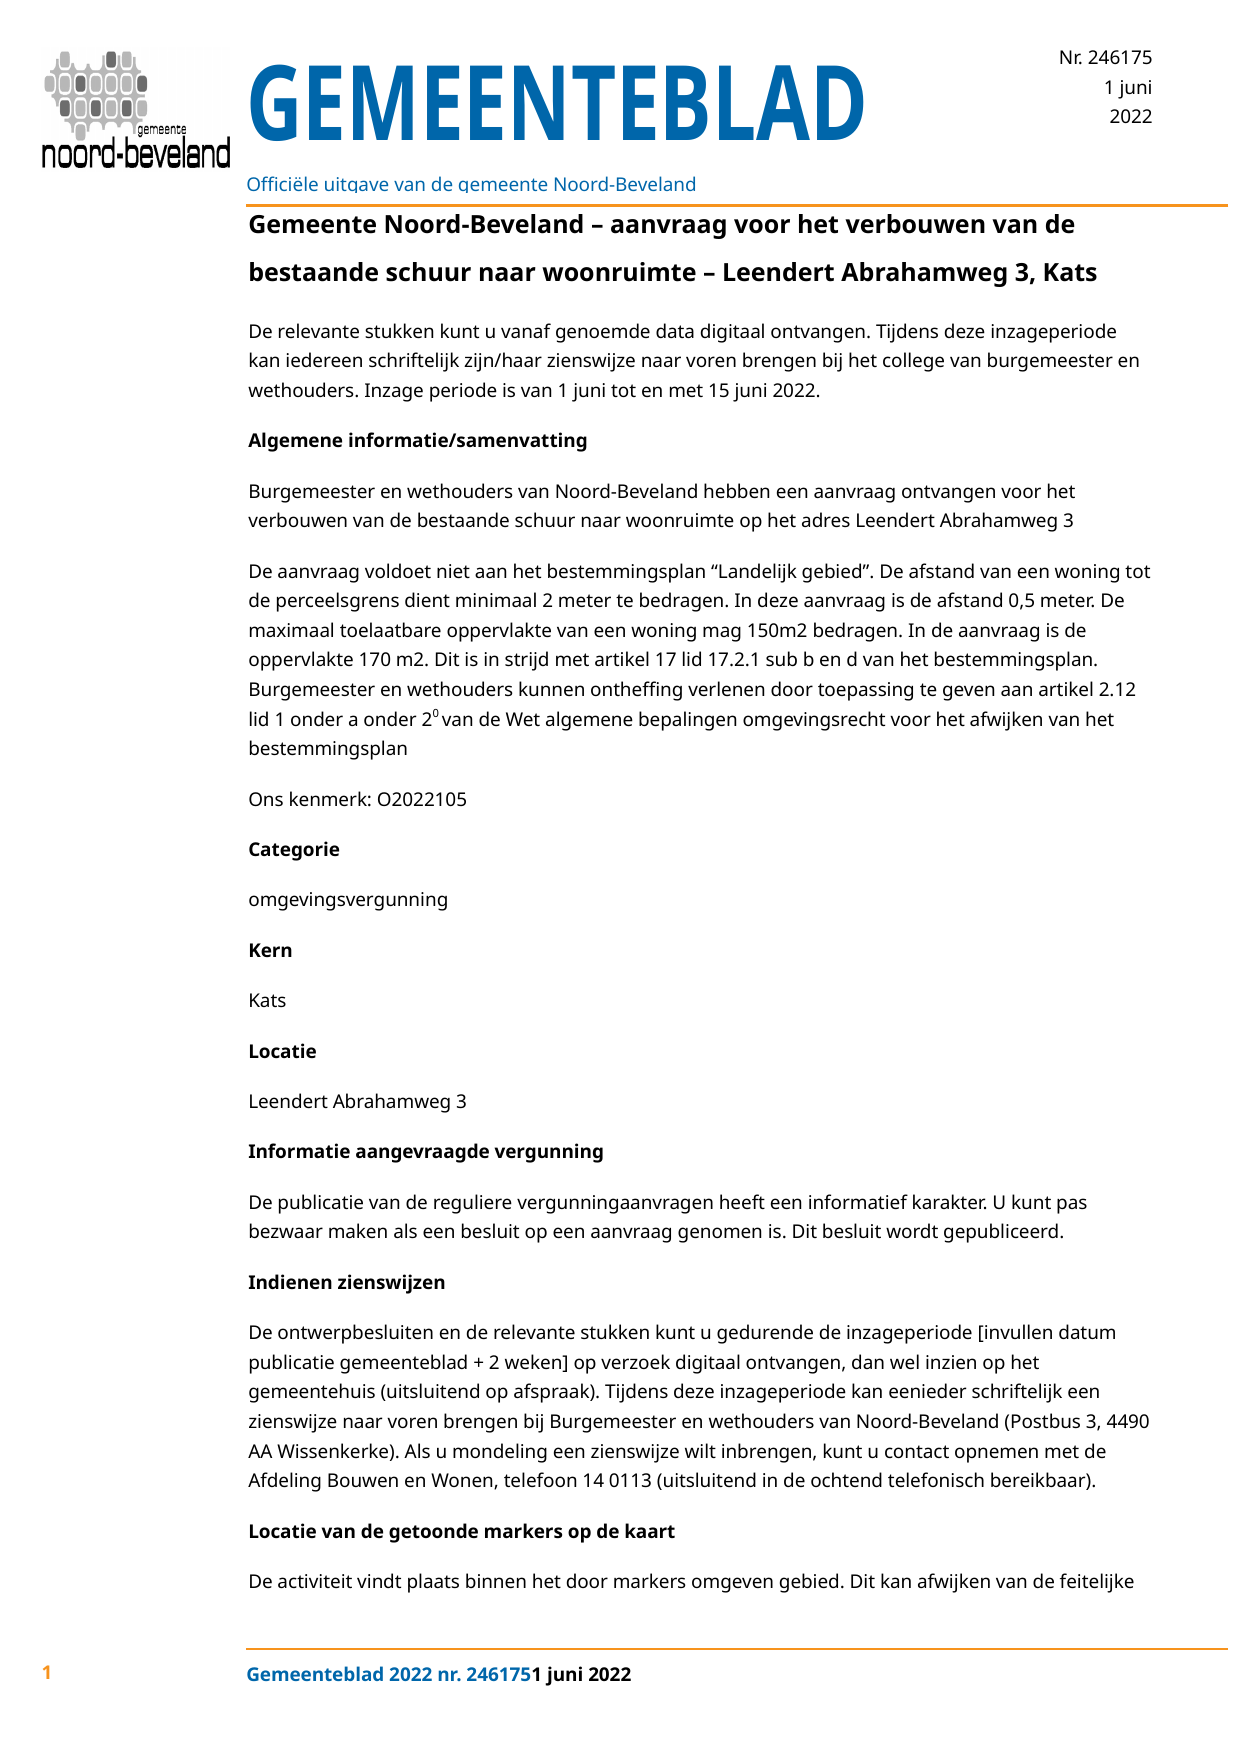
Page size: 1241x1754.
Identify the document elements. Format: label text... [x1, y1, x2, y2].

text Kern [248, 937, 1152, 963]
text De relevante stukken kunt u vanaf genoemde data digitaal ontvangen. Tijdens deze inzageperiode kan iedereen schriftelijk zijn/haar zienswijze naar voren brengen bij het college van burgemeester en wethouders. Inzage periode is van 1 juni tot en met 15 juni 2022. [248, 318, 1152, 403]
text Gemeente Noord-Beveland – aanvraag voor het verbouwen van de bestaande schuur naar woonruimte – Leendert Abrahamweg 3, Kats [248, 207, 1152, 288]
text Informatie aangevraagde vergunning [248, 1139, 1152, 1164]
picture [41, 47, 231, 172]
text Indienen zienswijzen [248, 1269, 1152, 1295]
text Burgemeester en wethouders van Noord-Beveland hebben een aanvraag ontvangen voor het verbouwen van de bestaande schuur naar woonruimte op het adres Leendert Abrahamweg 3 [248, 478, 1152, 533]
text Categorie [248, 836, 1152, 862]
text Algemene informatie/samenvatting [248, 427, 1152, 453]
text De aanvraag voldoet niet aan het bestemmingsplan “Landelijk gebied”. De afstand van een woning tot de perceelsgrens dient minimaal 2 meter te bedragen. In deze aanvraag is de afstand 0,5 meter. De maximaal toelaatbare oppervlakte van een woning mag 150m2 bedragen. In de aanvraag is de oppervlakte 170 m2. Dit is in strijd met artikel 17 lid 17.2.1 sub b en d van het bestemmingsplan. Burgemeester en wethouders kunnen ontheffing verlenen door toepassing te geven aan artikel 2.12 lid 1 onder a onder 20 van de Wet algemene bepalingen omgevingsrecht voor het afwijken van het bestemmingsplan [248, 558, 1152, 761]
text De activiteit vindt plaats binnen het door markers omgeven gebied. Dit kan afwijken van de feitelijke [248, 1568, 1152, 1594]
text De publicatie van de reguliere vergunningaanvragen heeft een informatief karakter. U kunt pas bezwaar maken als een besluit op een aanvraag genomen is. Dit besluit wordt gepubliceerd. [248, 1189, 1152, 1244]
text Locatie [248, 1038, 1152, 1064]
text omgevingsvergunning [248, 887, 1152, 912]
text Locatie van de getoonde markers op de kaart [248, 1518, 1152, 1544]
text De ontwerpbesluiten en de relevante stukken kunt u gedurende de inzageperiode [invullen datum publicatie gemeenteblad + 2 weken] op verzoek digitaal ontvangen, dan wel inzien op het gemeentehuis (uitsluitend op afspraak). Tijdens deze inzageperiode kan eenieder schriftelijk een zienswijze naar voren brengen bij Burgemeester en wethouders van Noord-Beveland (Postbus 3, 4490 AA Wissenkerke). Als u mondeling een zienswijze wilt inbrengen, kunt u contact opnemen met de Afdeling Bouwen en Wonen, telefoon 14 0113 (uitsluitend in de ochtend telefonisch bereikbaar). [248, 1319, 1152, 1493]
text Leendert Abrahamweg 3 [248, 1088, 1152, 1114]
text Kats [248, 987, 1152, 1013]
text Ons kenmerk: O2022105 [248, 786, 1152, 812]
